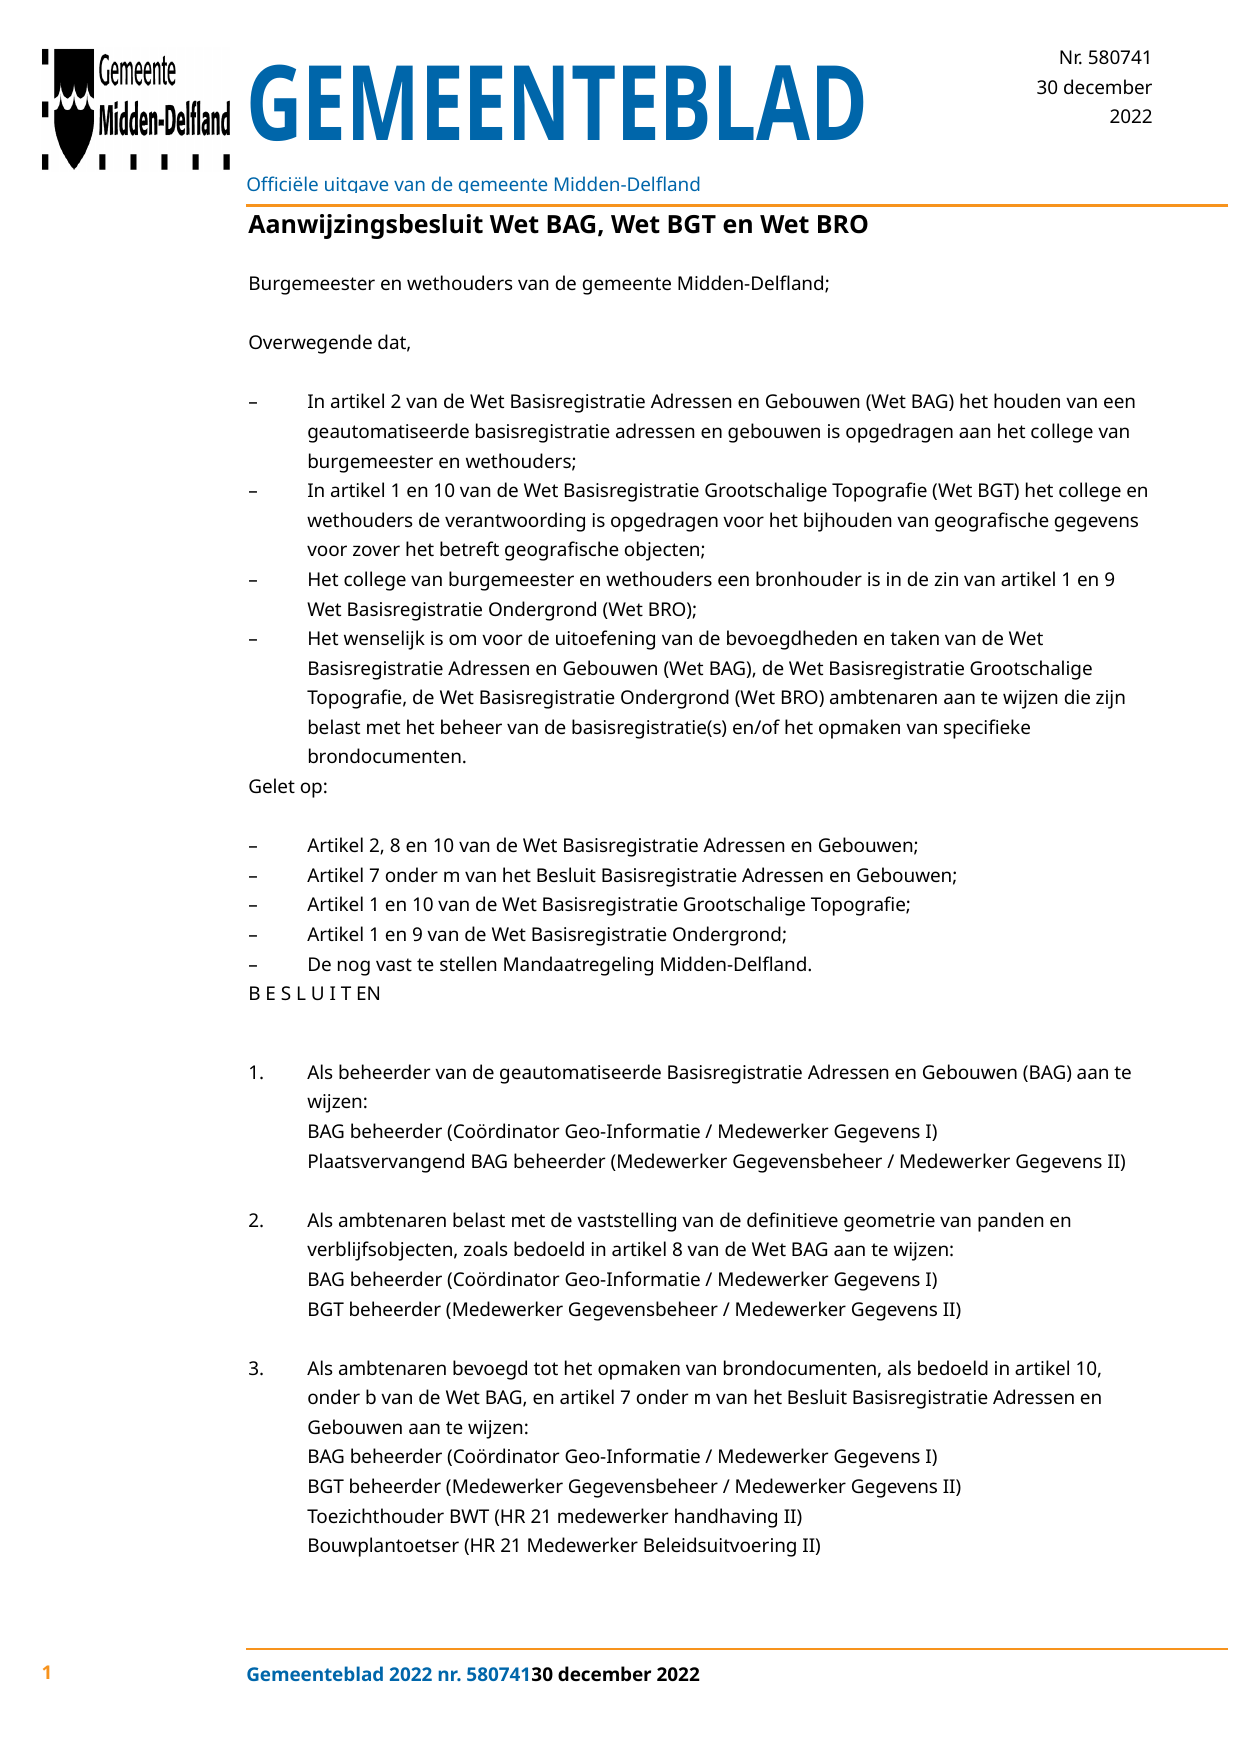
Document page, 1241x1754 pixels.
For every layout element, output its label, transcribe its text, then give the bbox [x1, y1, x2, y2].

list Het wenselijk is om voor de uitoefening van de bevoegdheden en taken van de Wet Basisregistratie Adressen en Gebouwen (Wet BAG), de Wet Basisregistratie Grootschalige Topografie, de Wet Basisregistratie Ondergrond (Wet BRO) ambtenaren aan te wijzen die zijn belast met het beheer van de basisregistratie(s) en/of het opmaken van specifieke brondocumenten. [248, 625, 1152, 769]
text Aanwijzingsbesluit Wet BAG, Wet BGT en Wet BRO [248, 207, 1152, 241]
picture [41, 47, 231, 172]
list Artikel 7 onder m van het Besluit Basisregistratie Adressen en Gebouwen; [248, 862, 1152, 888]
list Artikel 1 en 10 van de Wet Basisregistratie Grootschalige Topografie; [248, 892, 1152, 917]
text Gelet op: [248, 773, 1152, 799]
list BAG beheerder (Coördinator Geo-Informatie / Medewerker Gegevens I) [248, 1118, 1152, 1144]
list BAG beheerder (Coördinator Geo-Informatie / Medewerker Gegevens I) [248, 1266, 1152, 1292]
list BGT beheerder (Medewerker Gegevensbeheer / Medewerker Gegevens II) [248, 1473, 1152, 1499]
list Als ambtenaren bevoegd tot het opmaken van brondocumenten, als bedoeld in artikel 10, onder b van de Wet BAG, en artikel 7 onder m van het Besluit Basisregistratie Adressen en Gebouwen aan te wijzen: [248, 1355, 1152, 1440]
list In artikel 2 van de Wet Basisregistratie Adressen en Gebouwen (Wet BAG) het houden van een geautomatiseerde basisregistratie adressen en gebouwen is opgedragen aan het college van burgemeester en wethouders; [248, 389, 1152, 473]
list De nog vast te stellen Mandaatregeling Midden-Delfland. [248, 951, 1152, 976]
list Bouwplantoetser (HR 21 Medewerker Beleidsuitvoering II) [248, 1532, 1152, 1558]
text Burgemeester en wethouders van de gemeente Midden-Delfland; [248, 270, 1152, 296]
list Als beheerder van de geautomatiseerde Basisregistratie Adressen en Gebouwen (BAG) aan te wijzen: [248, 1059, 1152, 1114]
text B E S L U I T EN [248, 980, 1152, 1006]
list BAG beheerder (Coördinator Geo-Informatie / Medewerker Gegevens I) [248, 1444, 1152, 1469]
list Plaatsvervangend BAG beheerder (Medewerker Gegevensbeheer / Medewerker Gegevens II) [248, 1148, 1152, 1174]
list In artikel 1 en 10 van de Wet Basisregistratie Grootschalige Topografie (Wet BGT) het college en wethouders de verantwoording is opgedragen voor het bijhouden van geografische gegevens voor zover het betreft geografische objecten; [248, 477, 1152, 562]
list BGT beheerder (Medewerker Gegevensbeheer / Medewerker Gegevens II) [248, 1296, 1152, 1322]
list Toezichthouder BWT (HR 21 medewerker handhaving II) [248, 1503, 1152, 1529]
text Overwegende dat, [248, 329, 1152, 355]
list Als ambtenaren belast met de vaststelling van de definitieve geometrie van panden en verblijfsobjecten, zoals bedoeld in artikel 8 van de Wet BAG aan te wijzen: [248, 1207, 1152, 1262]
list Artikel 1 en 9 van de Wet Basisregistratie Ondergrond; [248, 921, 1152, 947]
list Het college van burgemeester en wethouders een bronhouder is in de zin van artikel 1 en 9 Wet Basisregistratie Ondergrond (Wet BRO); [248, 566, 1152, 621]
list Artikel 2, 8 en 10 van de Wet Basisregistratie Adressen en Gebouwen; [248, 832, 1152, 858]
